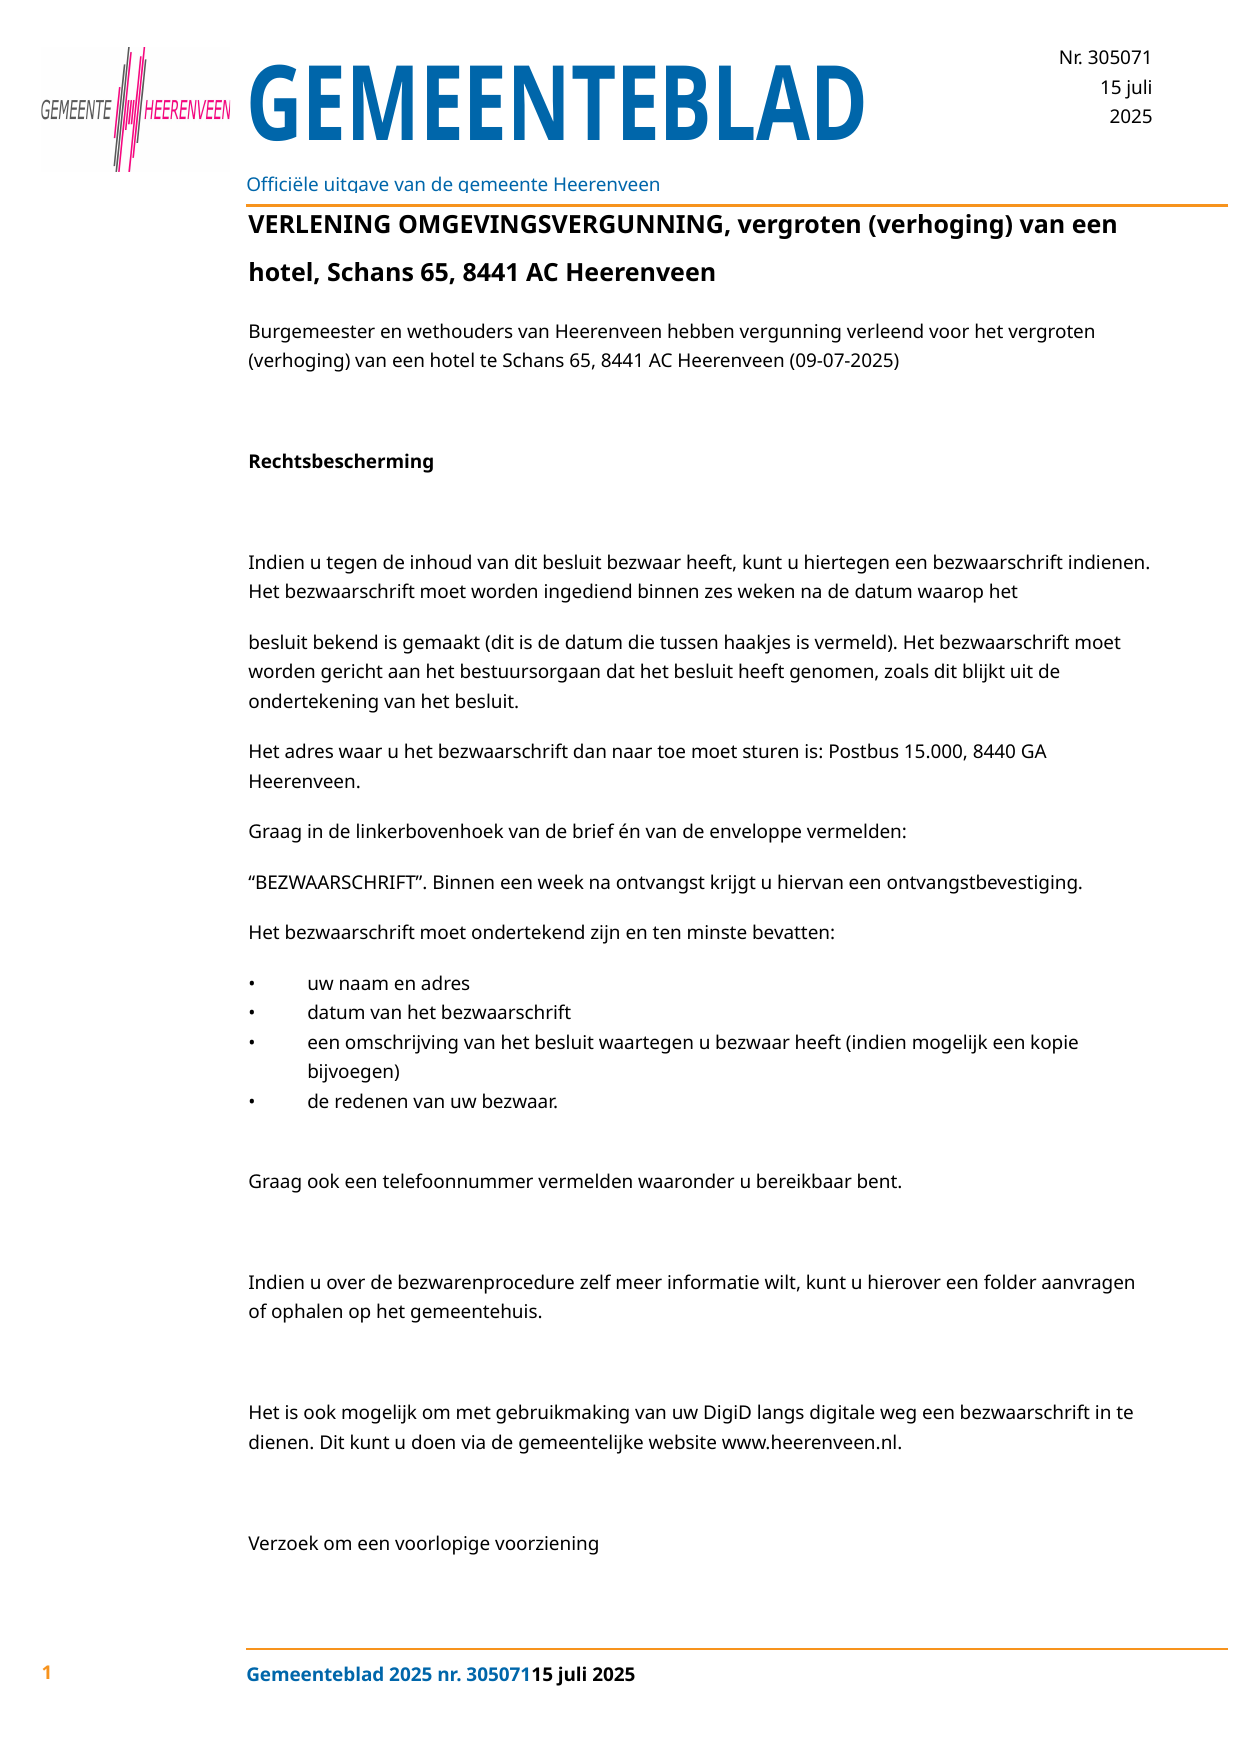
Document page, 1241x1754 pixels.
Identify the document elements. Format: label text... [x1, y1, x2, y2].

text Het is ook mogelijk om met gebruikmaking van uw DigiD langs digitale weg een bezwaarschrift in te dienen. Dit kunt u doen via de gemeentelijke website www.heerenveen.nl. [248, 1399, 1152, 1455]
text besluit bekend is gemaakt (dit is de datum die tussen haakjes is vermeld). Het bezwaarschrift moet worden gericht aan het bestuursorgaan dat het besluit heeft genomen, zoals dit blijkt uit de ondertekening van het besluit. [248, 629, 1152, 714]
text Indien u tegen de inhoud van dit besluit bezwaar heeft, kunt u hiertegen een bezwaarschrift indienen. Het bezwaarschrift moet worden ingediend binnen zes weken na de datum waarop het [248, 549, 1152, 604]
text Het adres waar u het bezwaarschrift dan naar toe moet sturen is: Postbus 15.000, 8440 GA Heerenveen. [248, 739, 1152, 794]
list een omschrijving van het besluit waartegen u bezwaar heeft (indien mogelijk een kopie bijvoegen) [248, 1029, 1152, 1084]
list datum van het bezwaarschrift [248, 999, 1152, 1025]
text Graag ook een telefoonnummer vermelden waaronder u bereikbaar bent. [248, 1168, 1152, 1194]
text Graag in de linkerbovenhoek van de brief én van de enveloppe vermelden: [248, 819, 1152, 844]
list uw naam en adres [248, 970, 1152, 996]
text Verzoek om een voorlopige voorziening [248, 1530, 1152, 1556]
text Het bezwaarschrift moet ondertekend zijn en ten minste bevatten: [248, 919, 1152, 945]
text VERLENING OMGEVINGSVERGUNNING, vergroten (verhoging) van een hotel, Schans 65, 8441 AC Heerenveen [248, 207, 1152, 288]
picture [41, 47, 231, 172]
text Indien u over de bezwarenprocedure zelf meer informatie wilt, kunt u hierover een folder aanvragen of ophalen op het gemeentehuis. [248, 1269, 1152, 1324]
list de redenen van uw bezwaar. [248, 1088, 1152, 1114]
text Rechtsbescherming [248, 448, 1152, 474]
text Burgemeester en wethouders van Heerenveen hebben vergunning verleend voor het vergroten (verhoging) van een hotel te Schans 65, 8441 AC Heerenveen (09-07-2025) [248, 318, 1152, 373]
text “BEZWAARSCHRIFT”. Binnen een week na ontvangst krijgt u hiervan een ontvangstbevestiging. [248, 869, 1152, 895]
